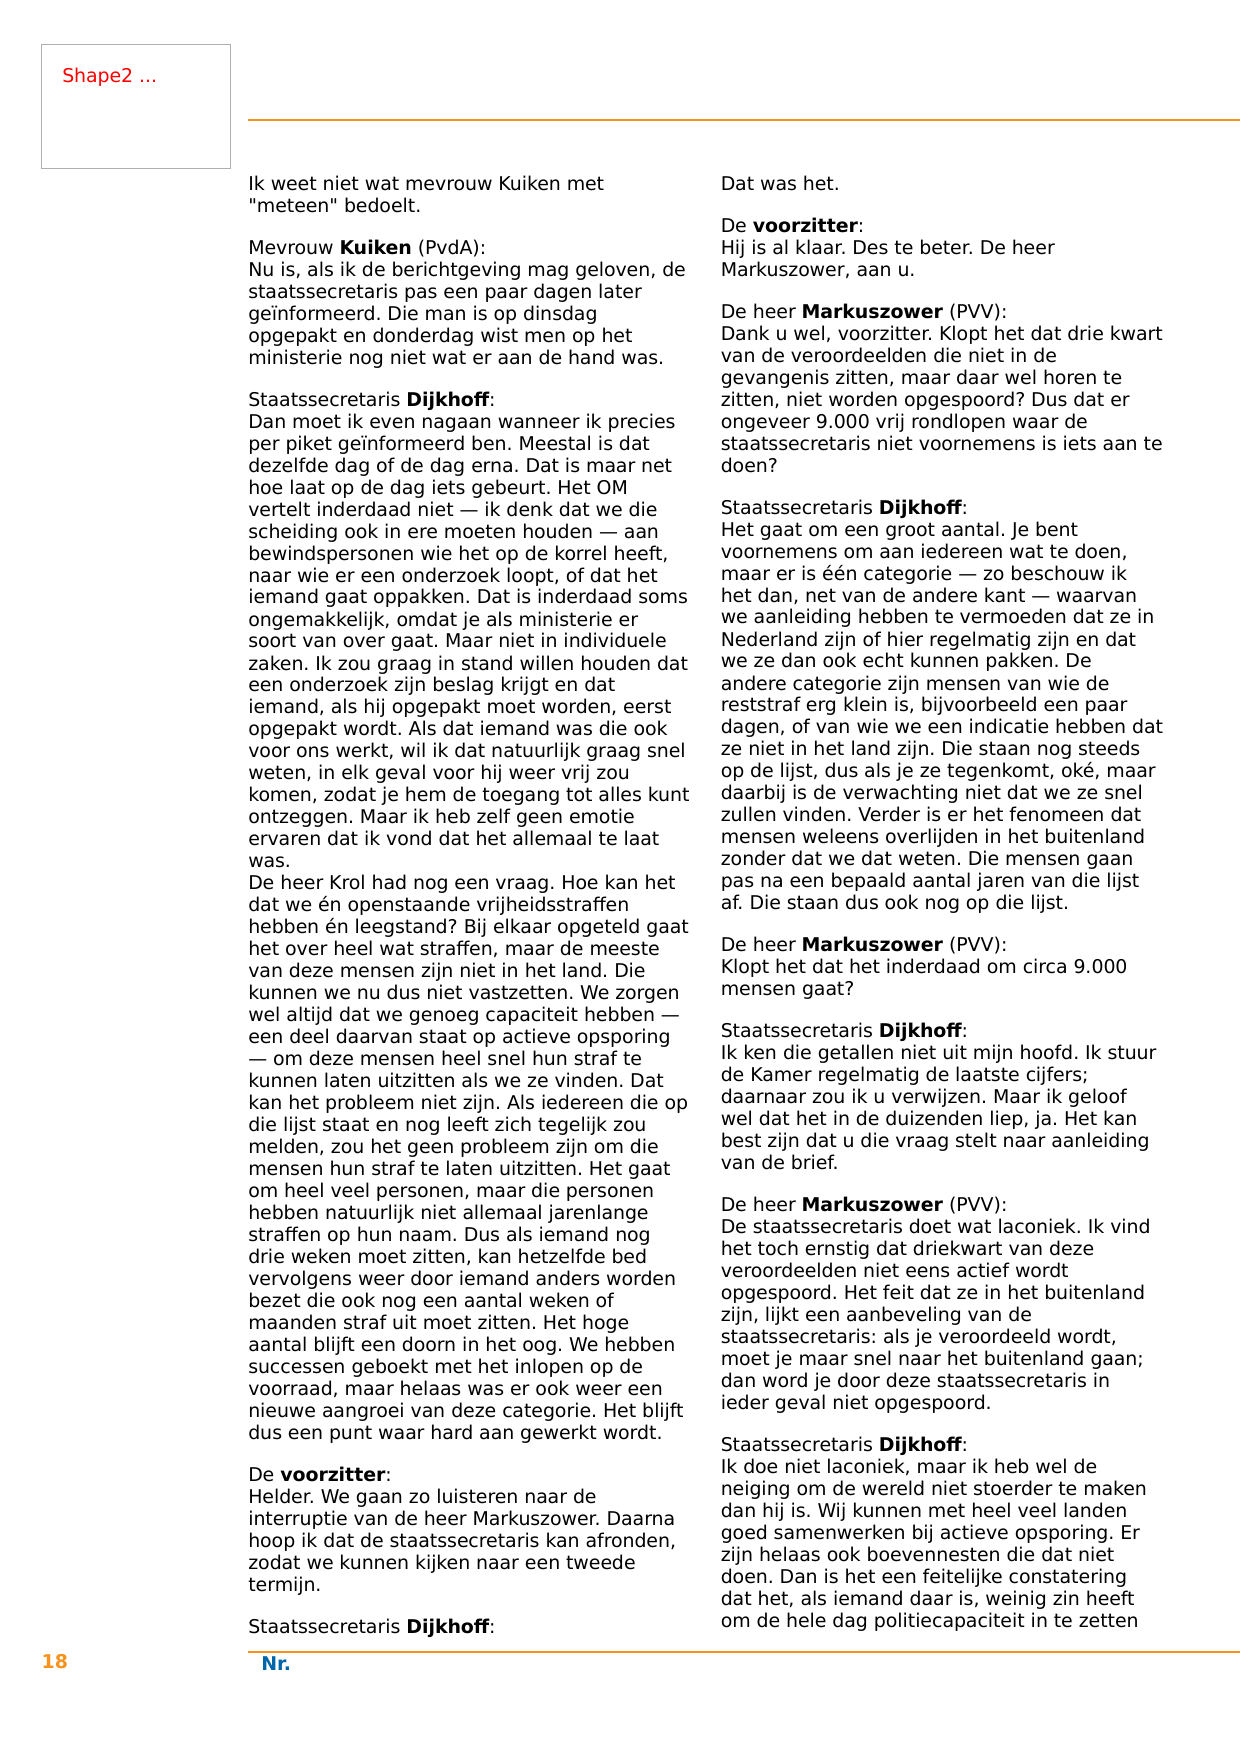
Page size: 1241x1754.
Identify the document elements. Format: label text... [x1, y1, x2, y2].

text De heer Markuszower (PVV): [721, 934, 1163, 956]
text Ik weet niet wat mevrouw Kuiken met "meteen" bedoelt. [248, 173, 691, 217]
text De heer Markuszower (PVV): [721, 1194, 1163, 1216]
text Staatssecretaris Dijkhoff: [248, 389, 691, 411]
text Nu is, als ik de berichtgeving mag geloven, de staatssecretaris pas een paar dagen later geïnformeerd. Die man is op dinsdag opgepakt en donderdag wist men op het ministerie nog niet wat er aan de hand was. [248, 259, 691, 369]
text Staatssecretaris Dijkhoff: [721, 497, 1163, 518]
text De heer Markuszower (PVV): [721, 301, 1163, 323]
text De heer Krol had nog een vraag. Hoe kan het dat we én openstaande vrijheidsstraffen hebben én leegstand? Bij elkaar opgeteld gaat het over heel wat straffen, maar de meeste van deze mensen zijn niet in het land. Die kunnen we nu dus niet vastzetten. We zorgen wel altijd dat we genoeg capaciteit hebben — een deel daarvan staat op actieve opsporing — om deze mensen heel snel hun straf te kunnen laten uitzitten als we ze vinden. Dat kan het probleem niet zijn. Als iedereen die op die lijst staat en nog leeft zich tegelijk zou melden, zou het geen probleem zijn om die mensen hun straf te laten uitzitten. Het gaat om heel veel personen, maar die personen hebben natuurlijk niet allemaal jarenlange straffen op hun naam. Dus als iemand nog drie weken moet zitten, kan hetzelfde bed vervolgens weer door iemand anders worden bezet die ook nog een aantal weken of maanden straf uit moet zitten. Het hoge aantal blijft een doorn in het oog. We hebben successen geboekt met het inlopen op de voorraad, maar helaas was er ook weer een nieuwe aangroei van deze categorie. Het blijft dus een punt waar hard aan gewerkt wordt. [248, 872, 691, 1444]
text Dank u wel, voorzitter. Klopt het dat drie kwart van de veroordeelden die niet in de gevangenis zitten, maar daar wel horen te zitten, niet worden opgespoord? Dus dat er ongeveer 9.000 vrij rondlopen waar de staatssecretaris niet voornemens is iets aan te doen? [721, 323, 1163, 477]
text Het gaat om een groot aantal. Je bent voornemens om aan iedereen wat te doen, maar er is één categorie — zo beschouw ik het dan, net van de andere kant — waarvan we aanleiding hebben te vermoeden dat ze in Nederland zijn of hier regelmatig zijn en dat we ze dan ook echt kunnen pakken. De andere categorie zijn mensen van wie de reststraf erg klein is, bijvoorbeeld een paar dagen, of van wie we een indicatie hebben dat ze niet in het land zijn. Die staan nog steeds op de lijst, dus als je ze tegenkomt, oké, maar daarbij is de verwachting niet dat we ze snel zullen vinden. Verder is er het fenomeen dat mensen weleens overlijden in het buitenland zonder dat we dat weten. Die mensen gaan pas na een bepaald aantal jaren van die lijst af. Die staan dus ook nog op die lijst. [721, 518, 1163, 914]
text Dat was het. [721, 173, 1163, 195]
text Staatssecretaris Dijkhoff: [721, 1434, 1163, 1456]
text De staatssecretaris doet wat laconiek. Ik vind het toch ernstig dat driekwart van deze veroordeelden niet eens actief wordt opgespoord. Het feit dat ze in het buitenland zijn, lijkt een aanbeveling van de staatssecretaris: als je veroordeeld wordt, moet je maar snel naar het buitenland gaan; dan word je door deze staatssecretaris in ieder geval niet opgespoord. [721, 1216, 1163, 1414]
text Dan moet ik even nagaan wanneer ik precies per piket geïnformeerd ben. Meestal is dat dezelfde dag of de dag erna. Dat is maar net hoe laat op de dag iets gebeurt. Het OM vertelt inderdaad niet — ik denk dat we die scheiding ook in ere moeten houden — aan bewindspersonen wie het op de korrel heeft, naar wie er een onderzoek loopt, of dat het iemand gaat oppakken. Dat is inderdaad soms ongemakkelijk, omdat je als ministerie er soort van over gaat. Maar niet in individuele zaken. Ik zou graag in stand willen houden dat een onderzoek zijn beslag krijgt en dat iemand, als hij opgepakt moet worden, eerst opgepakt wordt. Als dat iemand was die ook voor ons werkt, wil ik dat natuurlijk graag snel weten, in elk geval voor hij weer vrij zou komen, zodat je hem de toegang tot alles kunt ontzeggen. Maar ik heb zelf geen emotie ervaren dat ik vond dat het allemaal te laat was. [248, 411, 691, 872]
text Helder. We gaan zo luisteren naar de interruptie van de heer Markuszower. Daarna hoop ik dat de staatssecretaris kan afronden, zodat we kunnen kijken naar een tweede termijn. [248, 1486, 691, 1596]
text De voorzitter: [721, 215, 1163, 237]
text Ik ken die getallen niet uit mijn hoofd. Ik stuur de Kamer regelmatig de laatste cijfers; daarnaar zou ik u verwijzen. Maar ik geloof wel dat het in de duizenden liep, ja. Het kan best zijn dat u die vraag stelt naar aanleiding van de brief. [721, 1042, 1163, 1174]
text Ik doe niet laconiek, maar ik heb wel de neiging om de wereld niet stoerder te maken dan hij is. Wij kunnen met heel veel landen goed samenwerken bij actieve opsporing. Er zijn helaas ook boevennesten die dat niet doen. Dan is het een feitelijke constatering dat het, als iemand daar is, weinig zin heeft om de hele dag politiecapaciteit in te zetten [721, 1456, 1163, 1632]
text Mevrouw Kuiken (PvdA): [248, 237, 691, 259]
text Staatssecretaris Dijkhoff: [248, 1616, 691, 1637]
text Hij is al klaar. Des te beter. De heer Markuszower, aan u. [721, 237, 1163, 281]
text Staatssecretaris Dijkhoff: [721, 1020, 1163, 1042]
text De voorzitter: [248, 1464, 691, 1486]
text Klopt het dat het inderdaad om circa 9.000 mensen gaat? [721, 956, 1163, 1000]
